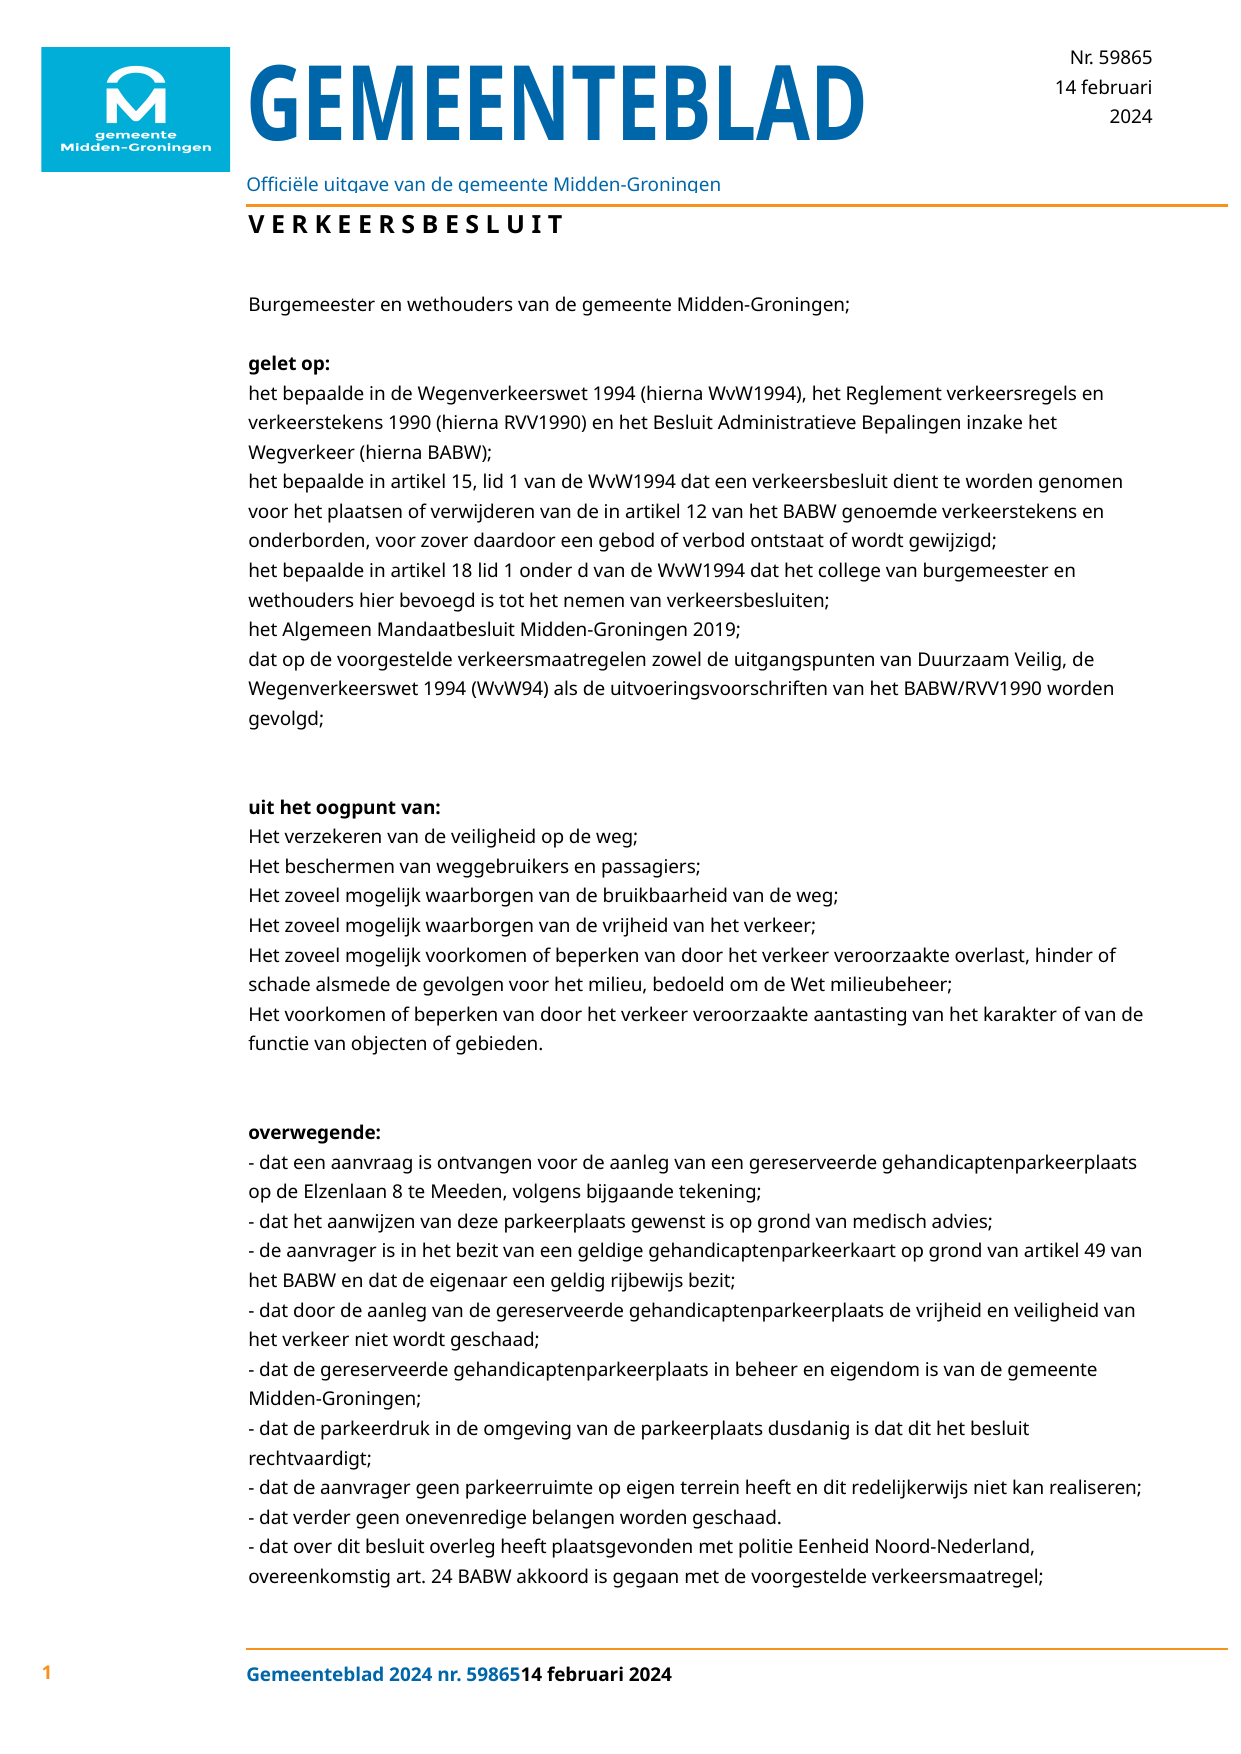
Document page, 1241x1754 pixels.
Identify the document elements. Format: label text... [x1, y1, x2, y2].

text - dat het aanwijzen van deze parkeerplaats gewenst is op grond van medisch advies; [248, 1208, 1152, 1234]
text het bepaalde in artikel 15, lid 1 van de WvW1994 dat een verkeersbesluit dient te worden genomen voor het plaatsen of verwijderen van de in artikel 12 van het BABW genoemde verkeerstekens en onderborden, voor zover daardoor een gebod of verbod ontstaat of wordt gewijzigd; [248, 468, 1152, 553]
text gelet op: [248, 350, 1152, 376]
text - dat de parkeerdruk in de omgeving van de parkeerplaats dusdanig is dat dit het besluit rechtvaardigt; [248, 1415, 1152, 1471]
text - dat verder geen onevenredige belangen worden geschaad. [248, 1504, 1152, 1530]
text V E R K E E R S B E S L U I T [248, 207, 1152, 241]
text uit het oogpunt van: [248, 794, 1152, 820]
text het bepaalde in artikel 18 lid 1 onder d van de WvW1994 dat het college van burgemeester en wethouders hier bevoegd is tot het nemen van verkeersbesluiten; [248, 557, 1152, 613]
text - dat door de aanleg van de gereserveerde gehandicaptenparkeerplaats de vrijheid en veiligheid van het verkeer niet wordt geschaad; [248, 1297, 1152, 1352]
text - dat de gereserveerde gehandicaptenparkeerplaats in beheer en eigendom is van de gemeente Midden-Groningen; [248, 1356, 1152, 1411]
text Het voorkomen of beperken van door het verkeer veroorzaakte aantasting van het karakter of van de functie van objecten of gebieden. [248, 1001, 1152, 1056]
text dat op de voorgestelde verkeersmaatregelen zowel de uitgangspunten van Duurzaam Veilig, de Wegenverkeerswet 1994 (WvW94) als de uitvoeringsvoorschriften van het BABW/RVV1990 worden gevolgd; [248, 646, 1152, 731]
text Het zoveel mogelijk waarborgen van de bruikbaarheid van de weg; [248, 883, 1152, 908]
picture [108, 66, 164, 82]
picture [184, 146, 190, 153]
text Het zoveel mogelijk waarborgen van de vrijheid van het verkeer; [248, 912, 1152, 938]
text - dat de aanvrager geen parkeerruimte op eigen terrein heeft en dit redelijkerwijs niet kan realiseren; [248, 1474, 1152, 1500]
text - dat over dit besluit overleg heeft plaatsgevonden met politie Eenheid Noord-Nederland, overeenkomstig art. 24 BABW akkoord is gegaan met de voorgestelde verkeersmaatregel; [248, 1533, 1152, 1589]
text het Algemeen Mandaatbesluit Midden-Groningen 2019; [248, 616, 1152, 642]
text Het beschermen van weggebruikers en passagiers; [248, 853, 1152, 879]
picture [107, 89, 165, 122]
text - dat een aanvraag is ontvangen voor de aanleg van een gereserveerde gehandicaptenparkeerplaats op de Elzenlaan 8 te Meeden, volgens bijgaande tekening; [248, 1149, 1152, 1204]
text - de aanvrager is in het bezit van een geldige gehandicaptenparkeerkaart op grond van artikel 49 van het BABW en dat de eigenaar een geldig rijbewijs bezit; [248, 1238, 1152, 1293]
text overwegende: [248, 1119, 1152, 1145]
text Het verzekeren van de veiligheid op de weg; [248, 823, 1152, 849]
text Burgemeester en wethouders van de gemeente Midden-Groningen; [248, 291, 1152, 317]
text het bepaalde in de Wegenverkeerswet 1994 (hierna WvW1994), het Reglement verkeersregels en verkeerstekens 1990 (hierna RVV1990) en het Besluit Administratieve Bepalingen inzake het Wegverkeer (hierna BABW); [248, 380, 1152, 465]
text Het zoveel mogelijk voorkomen of beperken van door het verkeer veroorzaakte overlast, hinder of schade alsmede de gevolgen voor het milieu, bedoeld om de Wet milieubeheer; [248, 942, 1152, 997]
